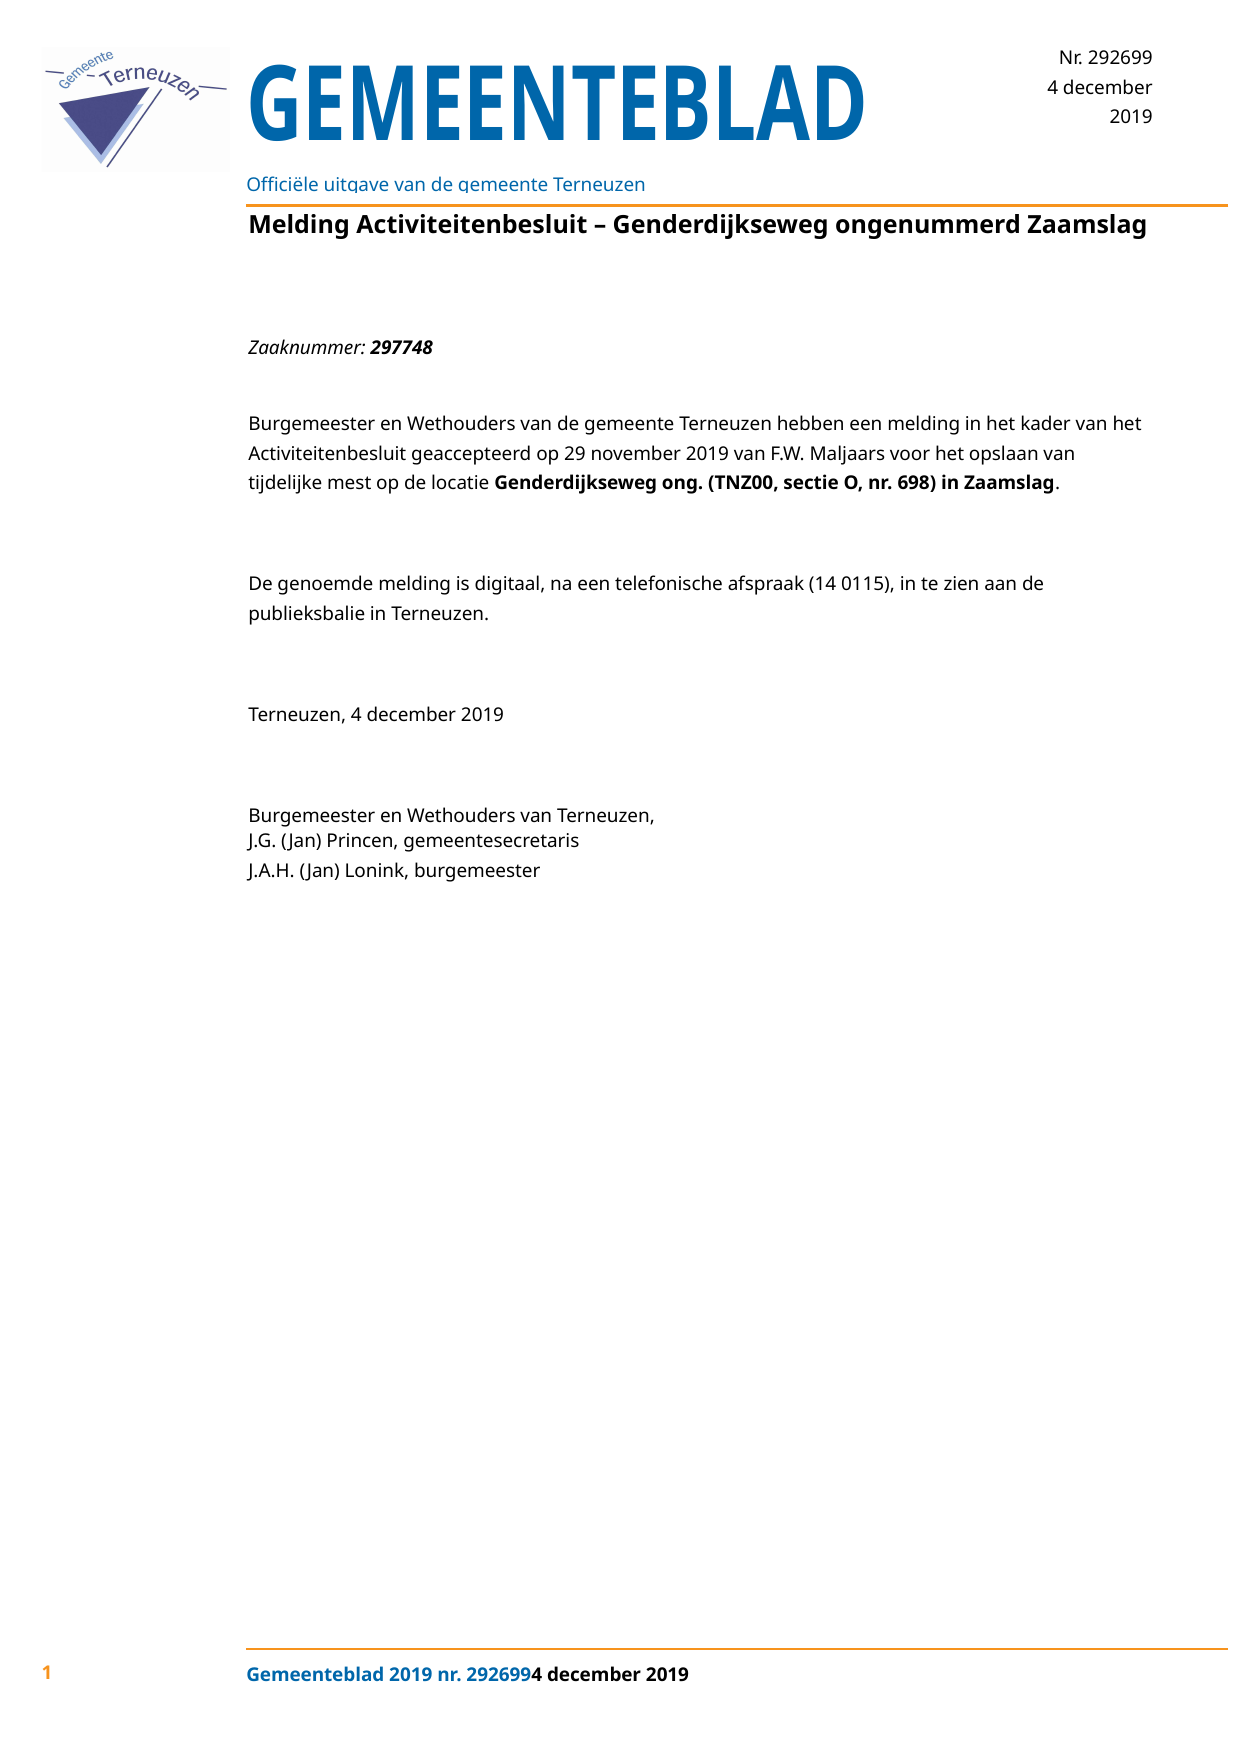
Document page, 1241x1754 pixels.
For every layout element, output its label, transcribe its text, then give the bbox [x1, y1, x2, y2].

text Burgemeester en Wethouders van de gemeente Terneuzen hebben een melding in het kader van het Activiteitenbesluit geaccepteerd op 29 november 2019 van F.W. Maljaars voor het opslaan van tijdelijke mest op de locatie Genderdijkseweg ong. (TNZ00, sectie O, nr. 698) in Zaamslag. [248, 410, 1152, 495]
table_cell [700, 828, 1152, 883]
table_cell [248, 909, 700, 934]
text Terneuzen, 4 december 2019 [248, 701, 1152, 727]
text Melding Activiteitenbesluit – Genderdijkseweg ongenummerd Zaamslag [248, 207, 1152, 241]
table_header Burgemeester en Wethouders van Terneuzen, [248, 802, 1152, 827]
text Zaaknummer: 297748 [248, 334, 1152, 360]
text De genoemde melding is digitaal, na een telefonische afspraak (14 0115), in te zien aan de publieksbalie in Terneuzen. [248, 570, 1152, 626]
table_cell [248, 883, 1152, 908]
table_cell J.G. (Jan) Princen, gemeentesecretaris J.A.H. (Jan) Lonink, burgemeester [248, 828, 700, 883]
picture [41, 47, 231, 172]
table_cell [700, 909, 1152, 934]
